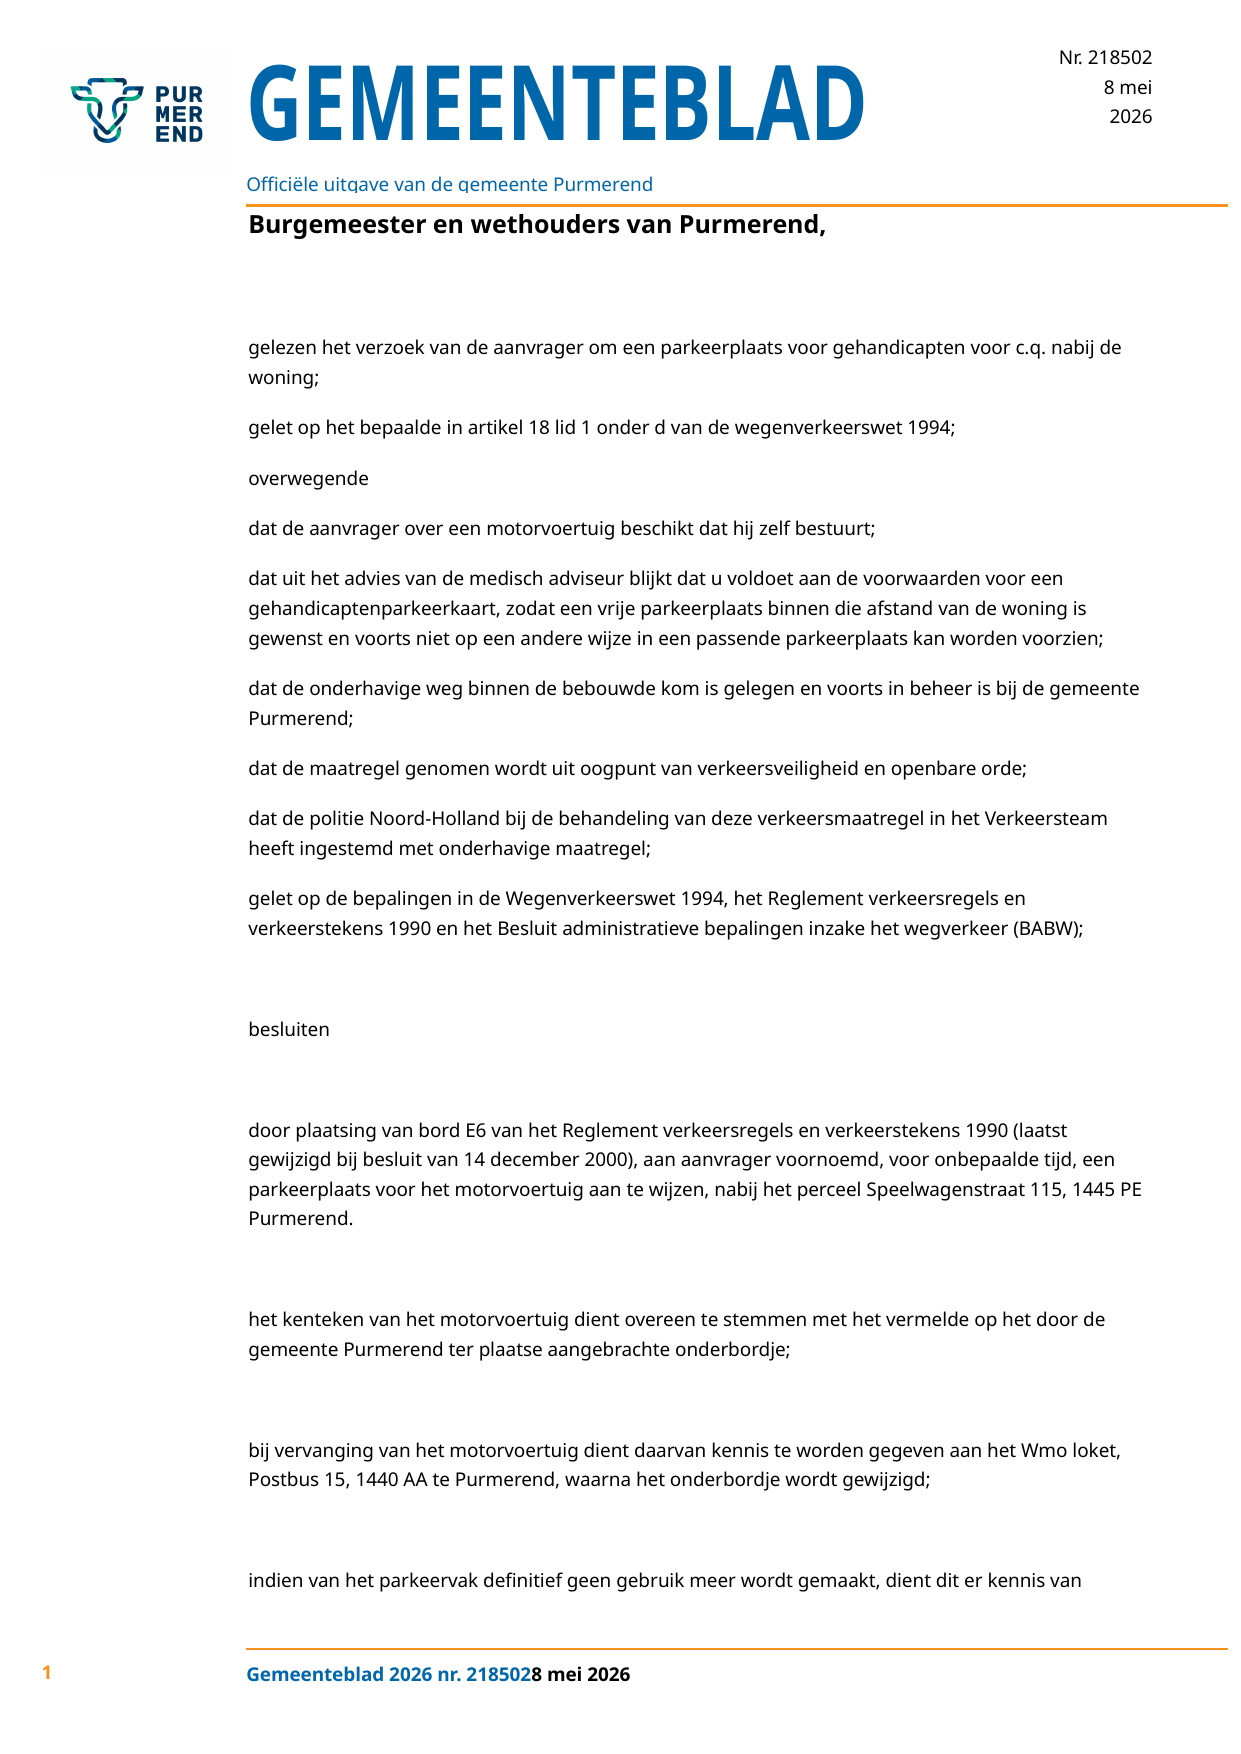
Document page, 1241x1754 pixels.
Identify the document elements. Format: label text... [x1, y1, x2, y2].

text gelet op het bepaalde in artikel 18 lid 1 onder d van de wegenverkeerswet 1994; [248, 414, 1152, 440]
text gelezen het verzoek van de aanvrager om een parkeerplaats voor gehandicapten voor c.q. nabij de woning; [248, 334, 1152, 390]
text besluiten [248, 1016, 1152, 1042]
text gelet op de bepalingen in de Wegenverkeerswet 1994, het Reglement verkeersregels en verkeerstekens 1990 en het Besluit administratieve bepalingen inzake het wegverkeer (BABW); [248, 886, 1152, 941]
text door plaatsing van bord E6 van het Reglement verkeersregels en verkeerstekens 1990 (laatst gewijzigd bij besluit van 14 december 2000), aan aanvrager voornoemd, voor onbepaalde tijd, een parkeerplaats voor het motorvoertuig aan te wijzen, nabij het perceel Speelwagenstraat 115, 1445 PE Purmerend. [248, 1117, 1152, 1231]
text dat de politie Noord-Holland bij de behandeling van deze verkeersmaatregel in het Verkeersteam heeft ingestemd met onderhavige maatregel; [248, 806, 1152, 861]
picture [41, 47, 231, 172]
text het kenteken van het motorvoertuig dient overeen te stemmen met het vermelde op het door de gemeente Purmerend ter plaatse aangebrachte onderbordje; [248, 1306, 1152, 1362]
text dat de aanvrager over een motorvoertuig beschikt dat hij zelf bestuurt; [248, 515, 1152, 541]
text dat uit het advies van de medisch adviseur blijkt dat u voldoet aan de voorwaarden voor een gehandicaptenparkeerkaart, zodat een vrije parkeerplaats binnen die afstand van de woning is gewenst en voorts niet op een andere wijze in een passende parkeerplaats kan worden voorzien; [248, 566, 1152, 651]
text dat de onderhavige weg binnen de bebouwde kom is gelegen en voorts in beheer is bij de gemeente Purmerend; [248, 675, 1152, 731]
text Burgemeester en wethouders van Purmerend, [248, 207, 1152, 241]
text dat de maatregel genomen wordt uit oogpunt van verkeersveiligheid en openbare orde; [248, 755, 1152, 781]
text overwegende [248, 465, 1152, 491]
text bij vervanging van het motorvoertuig dient daarvan kennis te worden gegeven aan het Wmo loket, Postbus 15, 1440 AA te Purmerend, waarna het onderbordje wordt gewijzigd; [248, 1437, 1152, 1492]
text indien van het parkeervak definitief geen gebruik meer wordt gemaakt, dient dit er kennis van [248, 1567, 1152, 1593]
